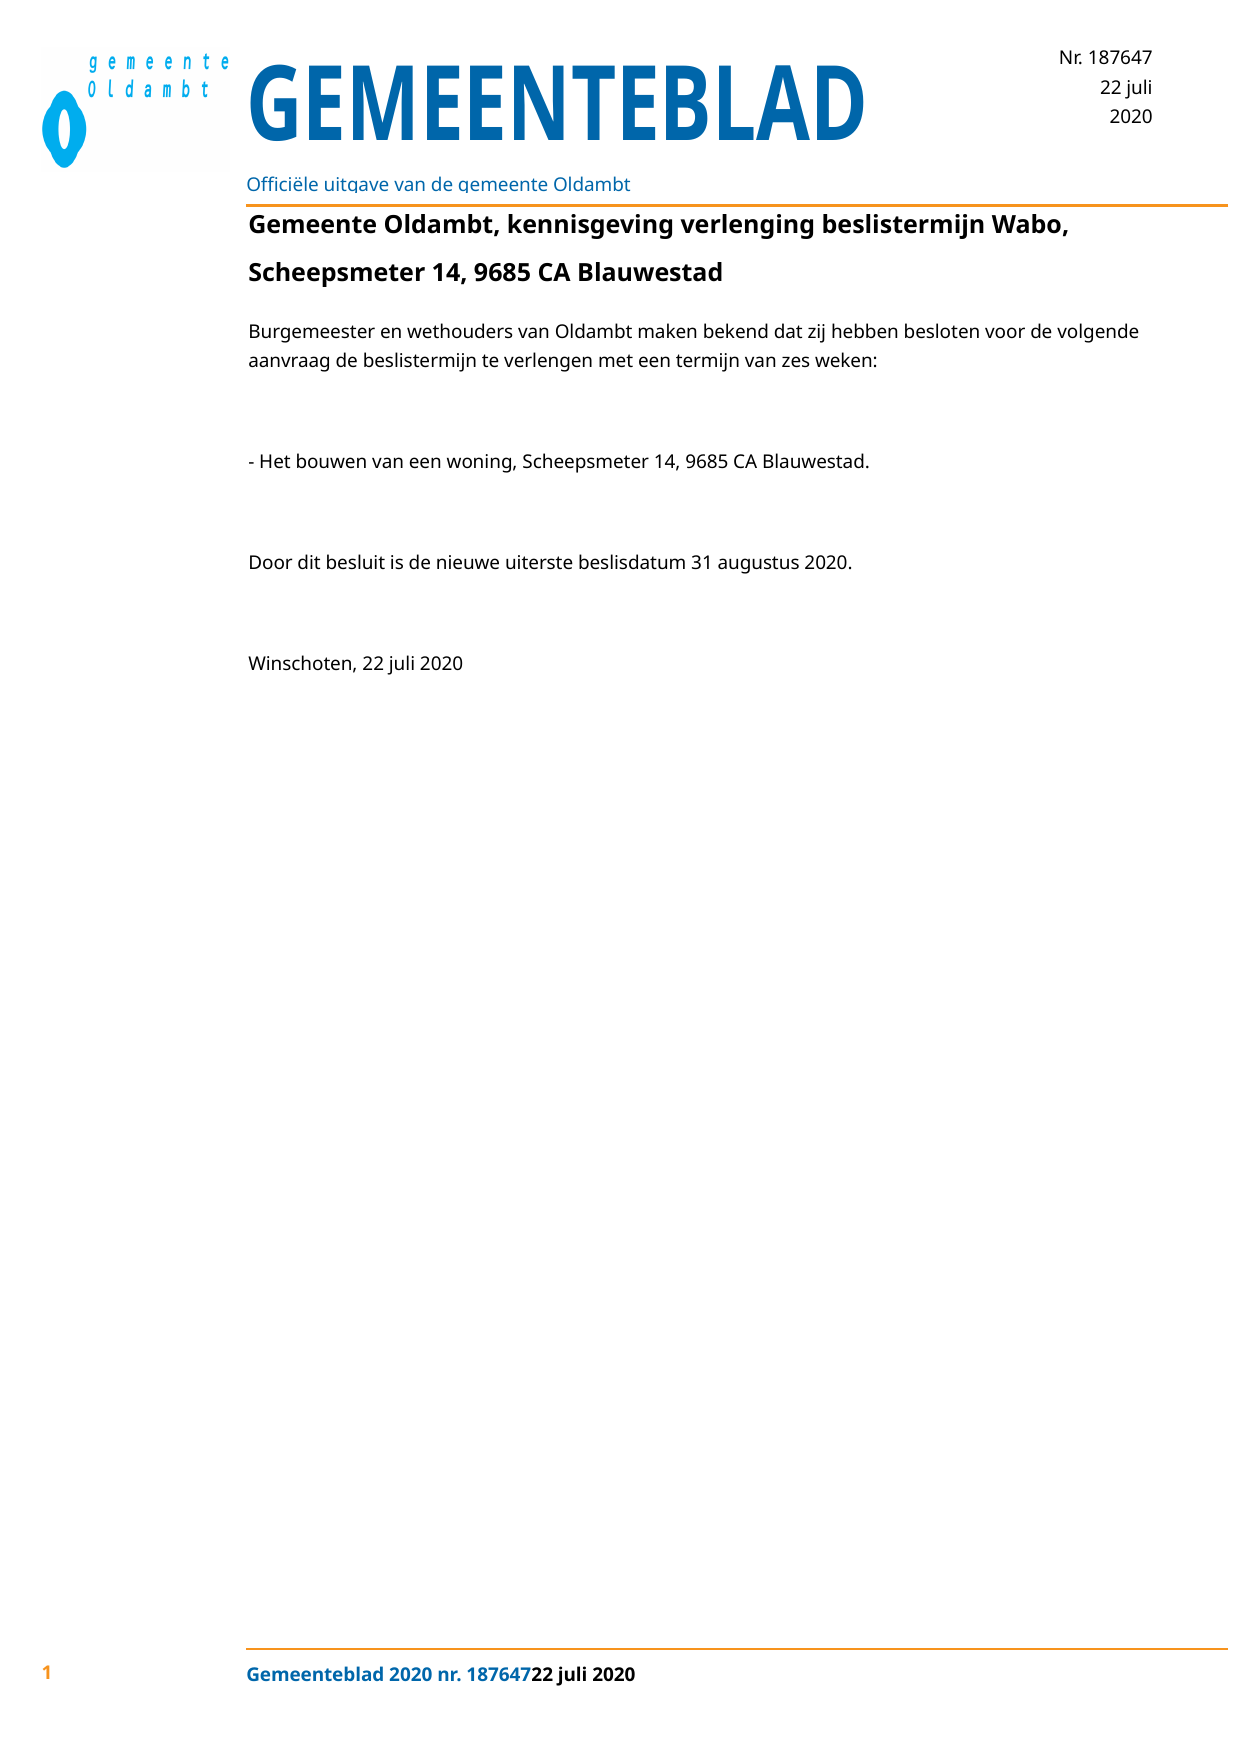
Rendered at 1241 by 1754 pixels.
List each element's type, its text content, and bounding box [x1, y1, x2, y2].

text Gemeente Oldambt, kennisgeving verlenging beslistermijn Wabo, Scheepsmeter 14, 9685 CA Blauwestad [248, 207, 1152, 288]
text Burgemeester en wethouders van Oldambt maken bekend dat zij hebben besloten voor de volgende aanvraag de beslistermijn te verlengen met een termijn van zes weken: [248, 318, 1152, 373]
picture [41, 47, 231, 172]
text Door dit besluit is de nieuwe uiterste beslisdatum 31 augustus 2020. [248, 549, 1152, 575]
text - Het bouwen van een woning, Scheepsmeter 14, 9685 CA Blauwestad. [248, 448, 1152, 474]
text Winschoten, 22 juli 2020 [248, 650, 1152, 676]
